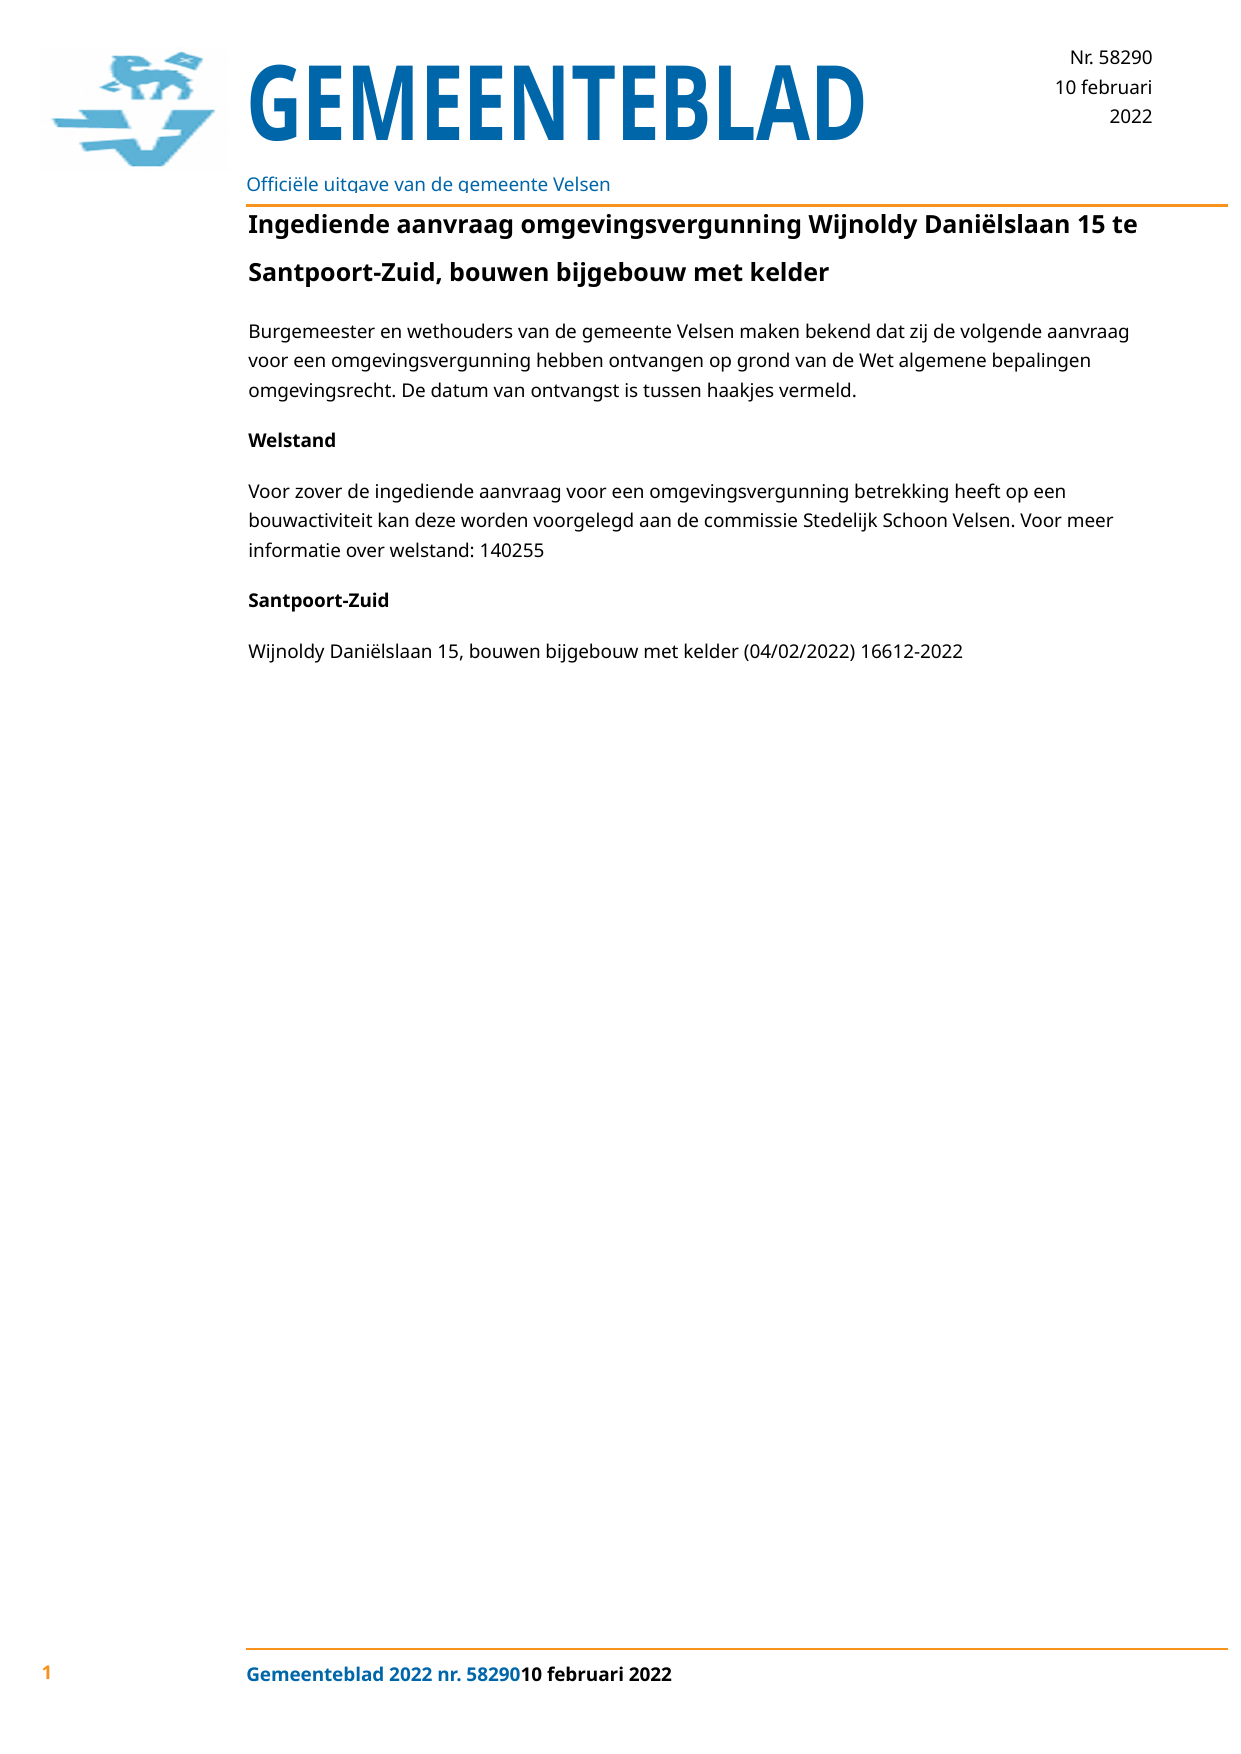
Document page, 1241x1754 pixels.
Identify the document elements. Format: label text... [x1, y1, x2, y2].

text Wijnoldy Daniëlslaan 15, bouwen bijgebouw met kelder (04/02/2022) 16612-2022 [248, 638, 1152, 664]
text Burgemeester en wethouders van de gemeente Velsen maken bekend dat zij de volgende aanvraag voor een omgevingsvergunning hebben ontvangen op grond van de Wet algemene bepalingen omgevingsrecht. De datum van ontvangst is tussen haakjes vermeld. [248, 318, 1152, 403]
text Ingediende aanvraag omgevingsvergunning Wijnoldy Daniëlslaan 15 te Santpoort-Zuid, bouwen bijgebouw met kelder [248, 207, 1152, 288]
text Voor zover de ingediende aanvraag voor een omgevingsvergunning betrekking heeft op een bouwactiviteit kan deze worden voorgelegd aan de commissie Stedelijk Schoon Velsen. Voor meer informatie over welstand: 140255 [248, 478, 1152, 563]
text Santpoort-Zuid [248, 587, 1152, 613]
text Welstand [248, 427, 1152, 453]
picture [41, 47, 231, 172]
